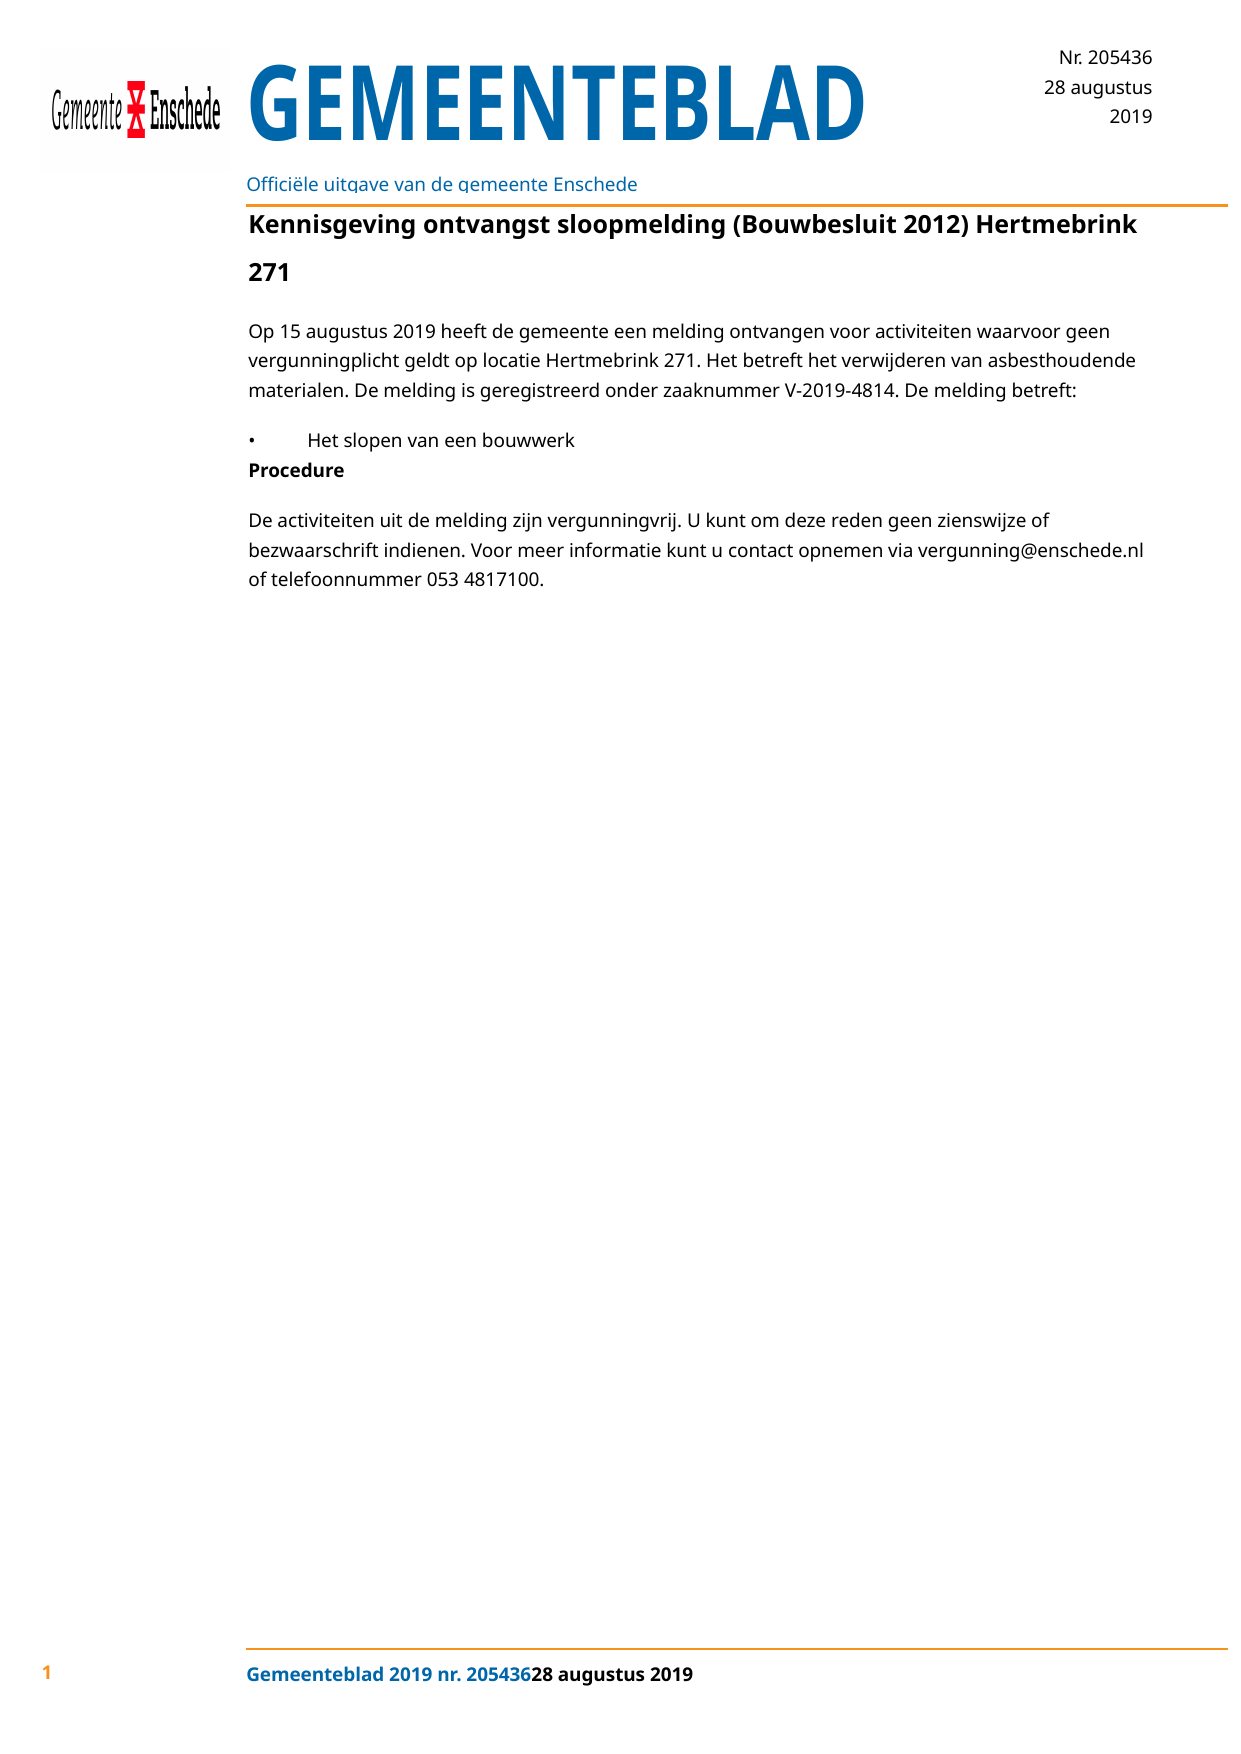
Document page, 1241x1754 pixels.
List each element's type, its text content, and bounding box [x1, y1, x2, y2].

text Procedure [248, 457, 1152, 483]
text Op 15 augustus 2019 heeft de gemeente een melding ontvangen voor activiteiten waarvoor geen vergunningplicht geldt op locatie Hertmebrink 271. Het betreft het verwijderen van asbesthoudende materialen. De melding is geregistreerd onder zaaknummer V-2019-4814. De melding betreft: [248, 318, 1152, 403]
picture [41, 47, 231, 172]
text Kennisgeving ontvangst sloopmelding (Bouwbesluit 2012) Hertmebrink 271 [248, 207, 1152, 288]
list Het slopen van een bouwwerk [248, 427, 1152, 453]
text De activiteiten uit de melding zijn vergunningvrij. U kunt om deze reden geen zienswijze of bezwaarschrift indienen. Voor meer informatie kunt u contact opnemen via vergunning@enschede.nl of telefoonnummer 053 4817100. [248, 507, 1152, 592]
